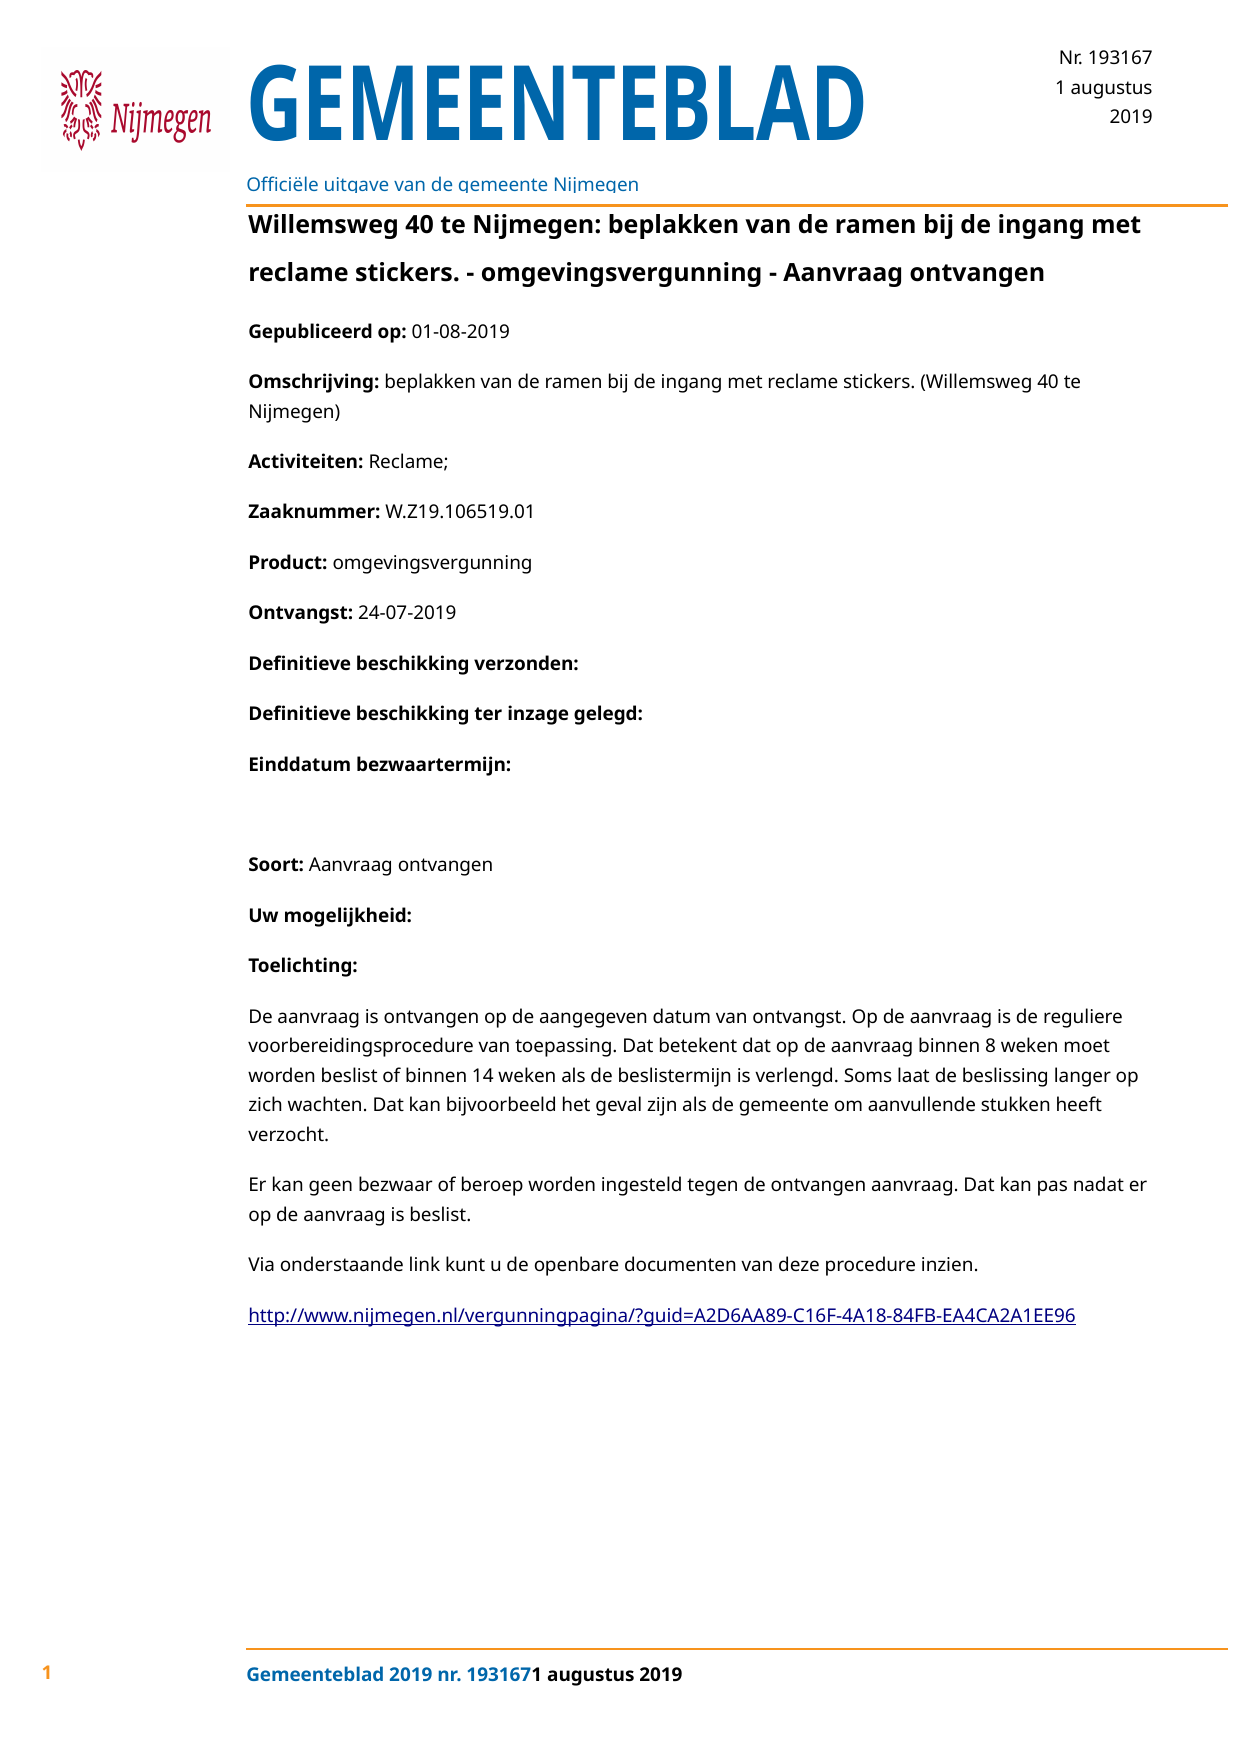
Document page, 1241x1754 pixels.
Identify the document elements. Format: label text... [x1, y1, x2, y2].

text Soort: Aanvraag ontvangen [248, 852, 1152, 877]
text Uw mogelijkheid: [248, 902, 1152, 928]
text Toelichting: [248, 952, 1152, 978]
text Einddatum bezwaartermijn: [248, 751, 1152, 777]
text De aanvraag is ontvangen op de aangegeven datum van ontvangst. Op de aanvraag is de reguliere voorbereidingsprocedure van toepassing. Dat betekent dat op de aanvraag binnen 8 weken moet worden beslist of binnen 14 weken als de beslistermijn is verlengd. Soms laat de beslissing langer op zich wachten. Dat kan bijvoorbeeld het geval zijn als de gemeente om aanvullende stukken heeft verzocht. [248, 1003, 1152, 1147]
text Via onderstaande link kunt u de openbare documenten van deze procedure inzien. [248, 1252, 1152, 1277]
text http://www.nijmegen.nl/vergunningpagina/?guid=A2D6AA89-C16F-4A18-84FB-EA4CA2A1EE96 [248, 1302, 1152, 1328]
text Activiteiten: Reclame; [248, 448, 1152, 474]
text Ontvangst: 24-07-2019 [248, 599, 1152, 625]
text Zaaknummer: W.Z19.106519.01 [248, 499, 1152, 524]
text Er kan geen bezwaar of beroep worden ingesteld tegen de ontvangen aanvraag. Dat kan pas nadat er op de aanvraag is beslist. [248, 1172, 1152, 1227]
picture [41, 47, 231, 172]
text Gepubliceerd op: 01-08-2019 [248, 318, 1152, 344]
text Product: omgevingsvergunning [248, 549, 1152, 575]
text Definitieve beschikking ter inzage gelegd: [248, 700, 1152, 726]
text Definitieve beschikking verzonden: [248, 650, 1152, 676]
text Willemsweg 40 te Nijmegen: beplakken van de ramen bij de ingang met reclame stickers. - omgevingsvergunning - Aanvraag ontvangen [248, 207, 1152, 288]
text Omschrijving: beplakken van de ramen bij de ingang met reclame stickers. (Willemsweg 40 te Nijmegen) [248, 368, 1152, 424]
